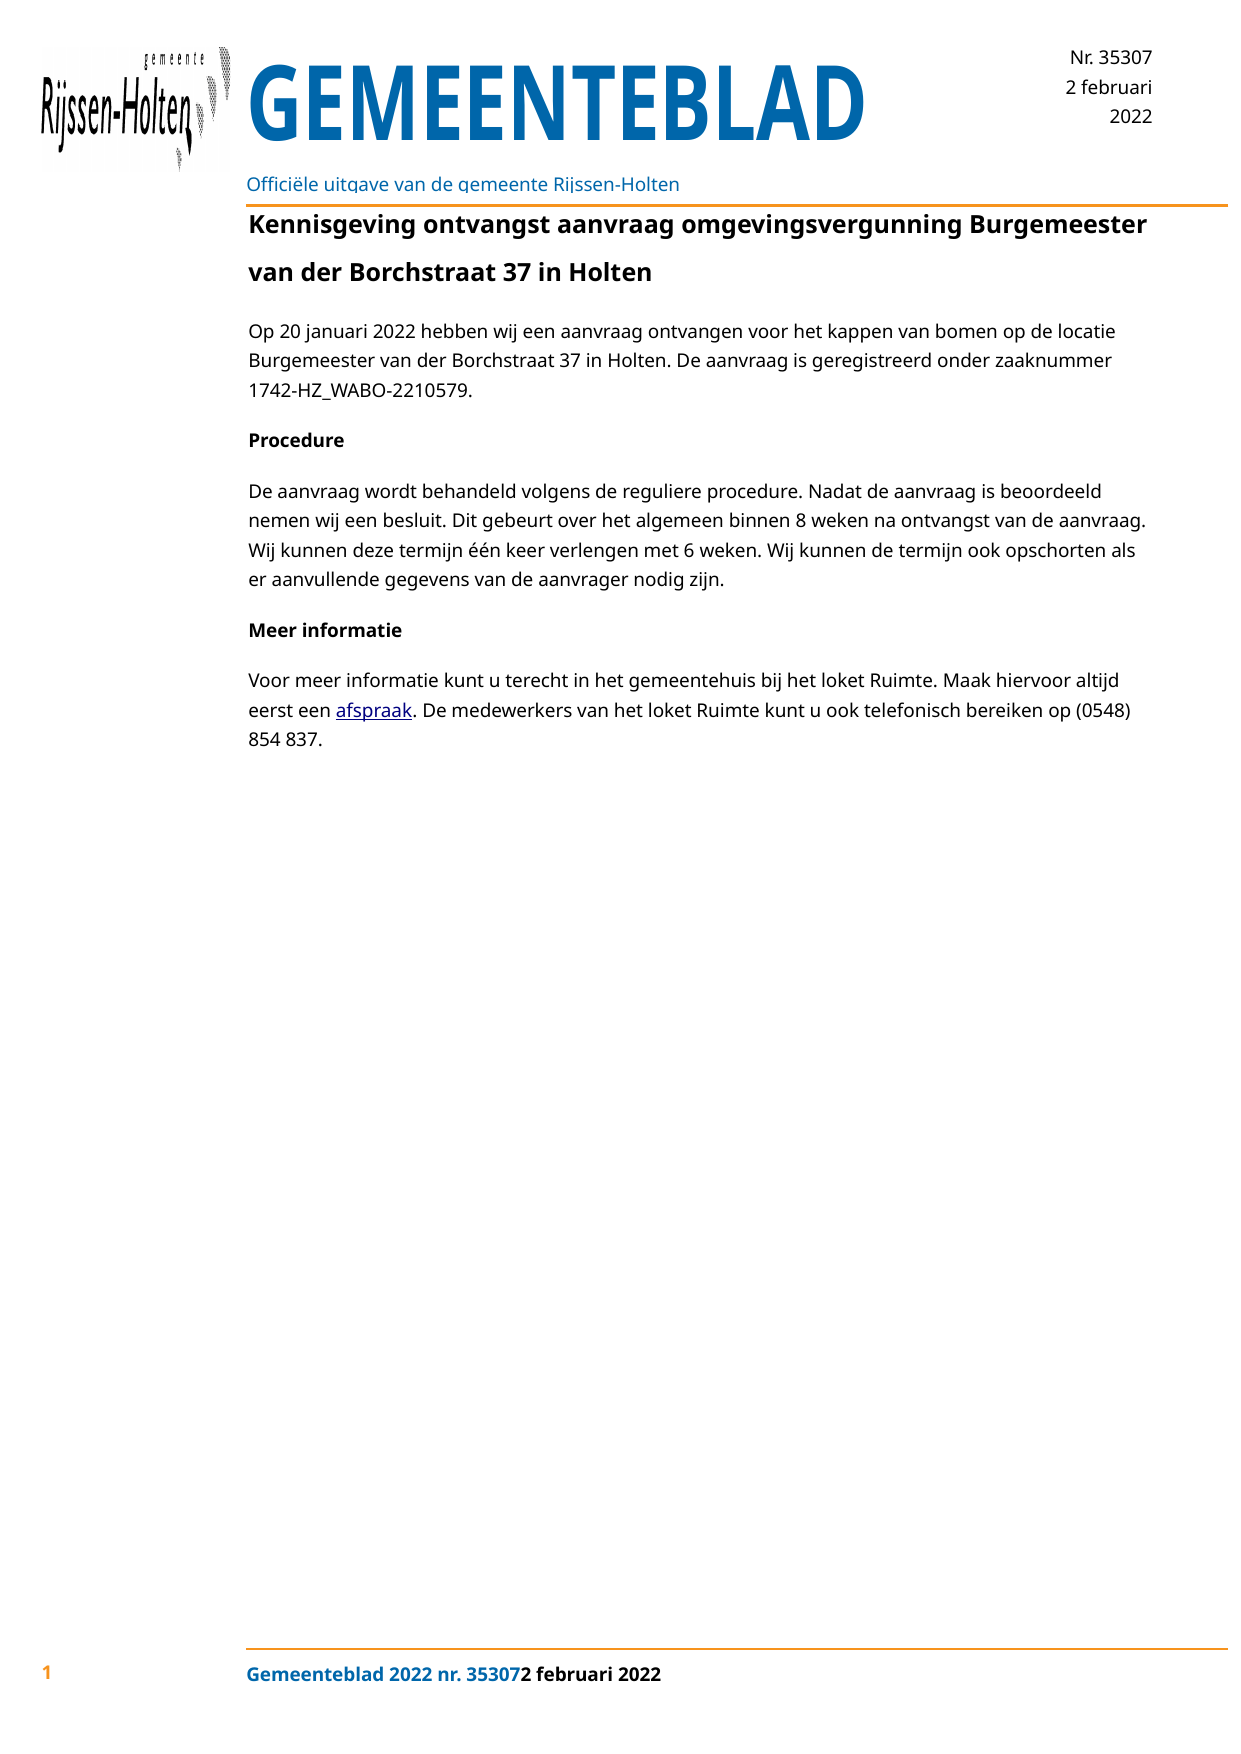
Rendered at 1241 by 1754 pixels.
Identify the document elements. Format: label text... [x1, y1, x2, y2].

text Kennisgeving ontvangst aanvraag omgevingsvergunning Burgemeester van der Borchstraat 37 in Holten [248, 207, 1152, 288]
text Meer informatie [248, 617, 1152, 643]
text Voor meer informatie kunt u terecht in het gemeentehuis bij het loket Ruimte. Maak hiervoor altijd eerst een afspraak. De medewerkers van het loket Ruimte kunt u ook telefonisch bereiken op (0548) 854 837. [248, 667, 1152, 752]
picture [41, 47, 231, 172]
text Procedure [248, 427, 1152, 453]
text Op 20 januari 2022 hebben wij een aanvraag ontvangen voor het kappen van bomen op de locatie Burgemeester van der Borchstraat 37 in Holten. De aanvraag is geregistreerd onder zaaknummer 1742-HZ_WABO-2210579. [248, 318, 1152, 403]
text De aanvraag wordt behandeld volgens de reguliere procedure. Nadat de aanvraag is beoordeeld nemen wij een besluit. Dit gebeurt over het algemeen binnen 8 weken na ontvangst van de aanvraag. Wij kunnen deze termijn één keer verlengen met 6 weken. Wij kunnen de termijn ook opschorten als er aanvullende gegevens van de aanvrager nodig zijn. [248, 478, 1152, 592]
